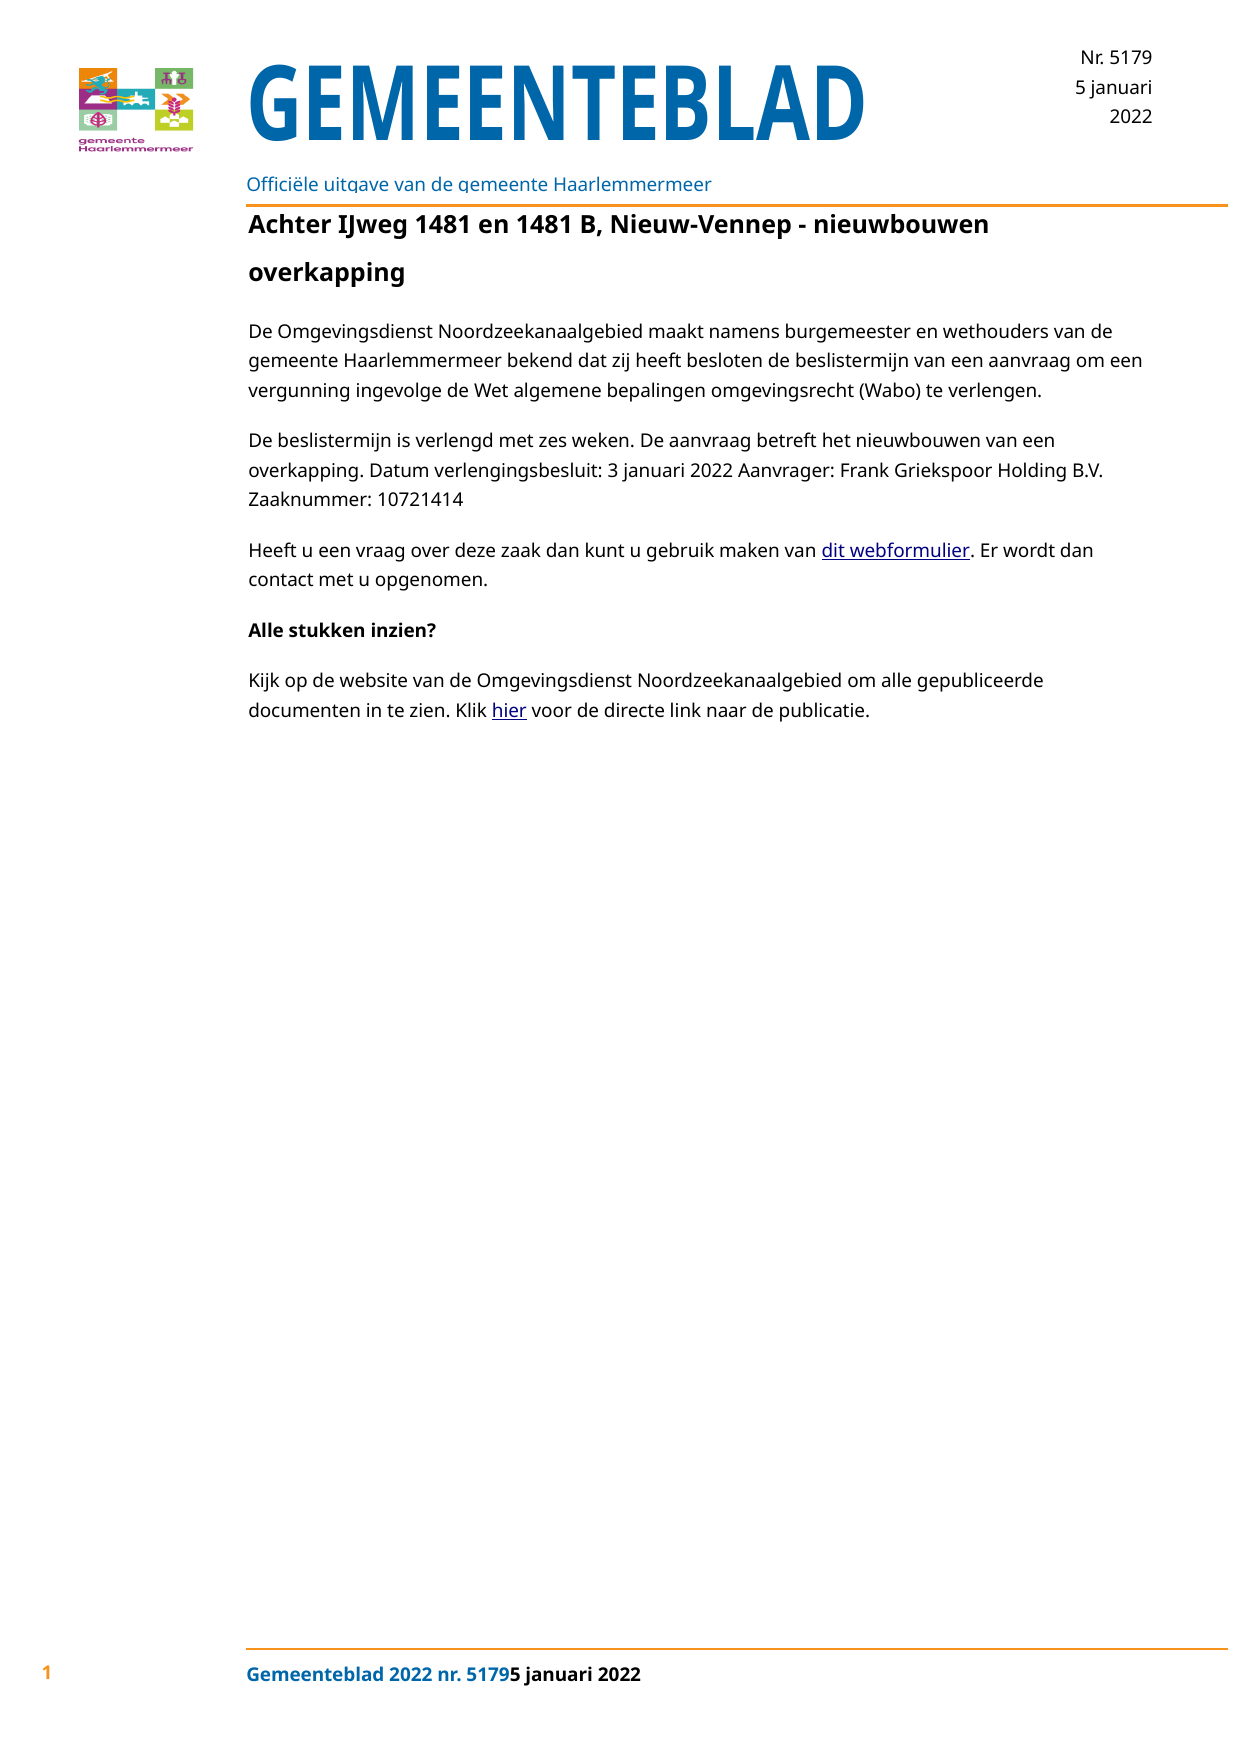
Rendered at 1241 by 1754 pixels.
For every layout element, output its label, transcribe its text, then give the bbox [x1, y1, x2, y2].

text De beslistermijn is verlengd met zes weken. De aanvraag betreft het nieuwbouwen van een overkapping. Datum verlengingsbesluit: 3 januari 2022 Aanvrager: Frank Griekspoor Holding B.V. Zaaknummer: 10721414 [248, 427, 1152, 512]
text Alle stukken inzien? [248, 617, 1152, 643]
text De Omgevingsdienst Noordzeekanaalgebied maakt namens burgemeester en wethouders van de gemeente Haarlemmermeer bekend dat zij heeft besloten de beslistermijn van een aanvraag om een vergunning ingevolge de Wet algemene bepalingen omgevingsrecht (Wabo) te verlengen. [248, 318, 1152, 403]
text Kijk op de website van de Omgevingsdienst Noordzeekanaalgebied om alle gepubliceerde documenten in te zien. Klik hier voor de directe link naar de publicatie. [248, 667, 1152, 723]
text Heeft u een vraag over deze zaak dan kunt u gebruik maken van dit webformulier. Er wordt dan contact met u opgenomen. [248, 537, 1152, 592]
picture [41, 47, 231, 172]
text Achter IJweg 1481 en 1481 B, Nieuw-Vennep - nieuwbouwen overkapping [248, 207, 1152, 288]
